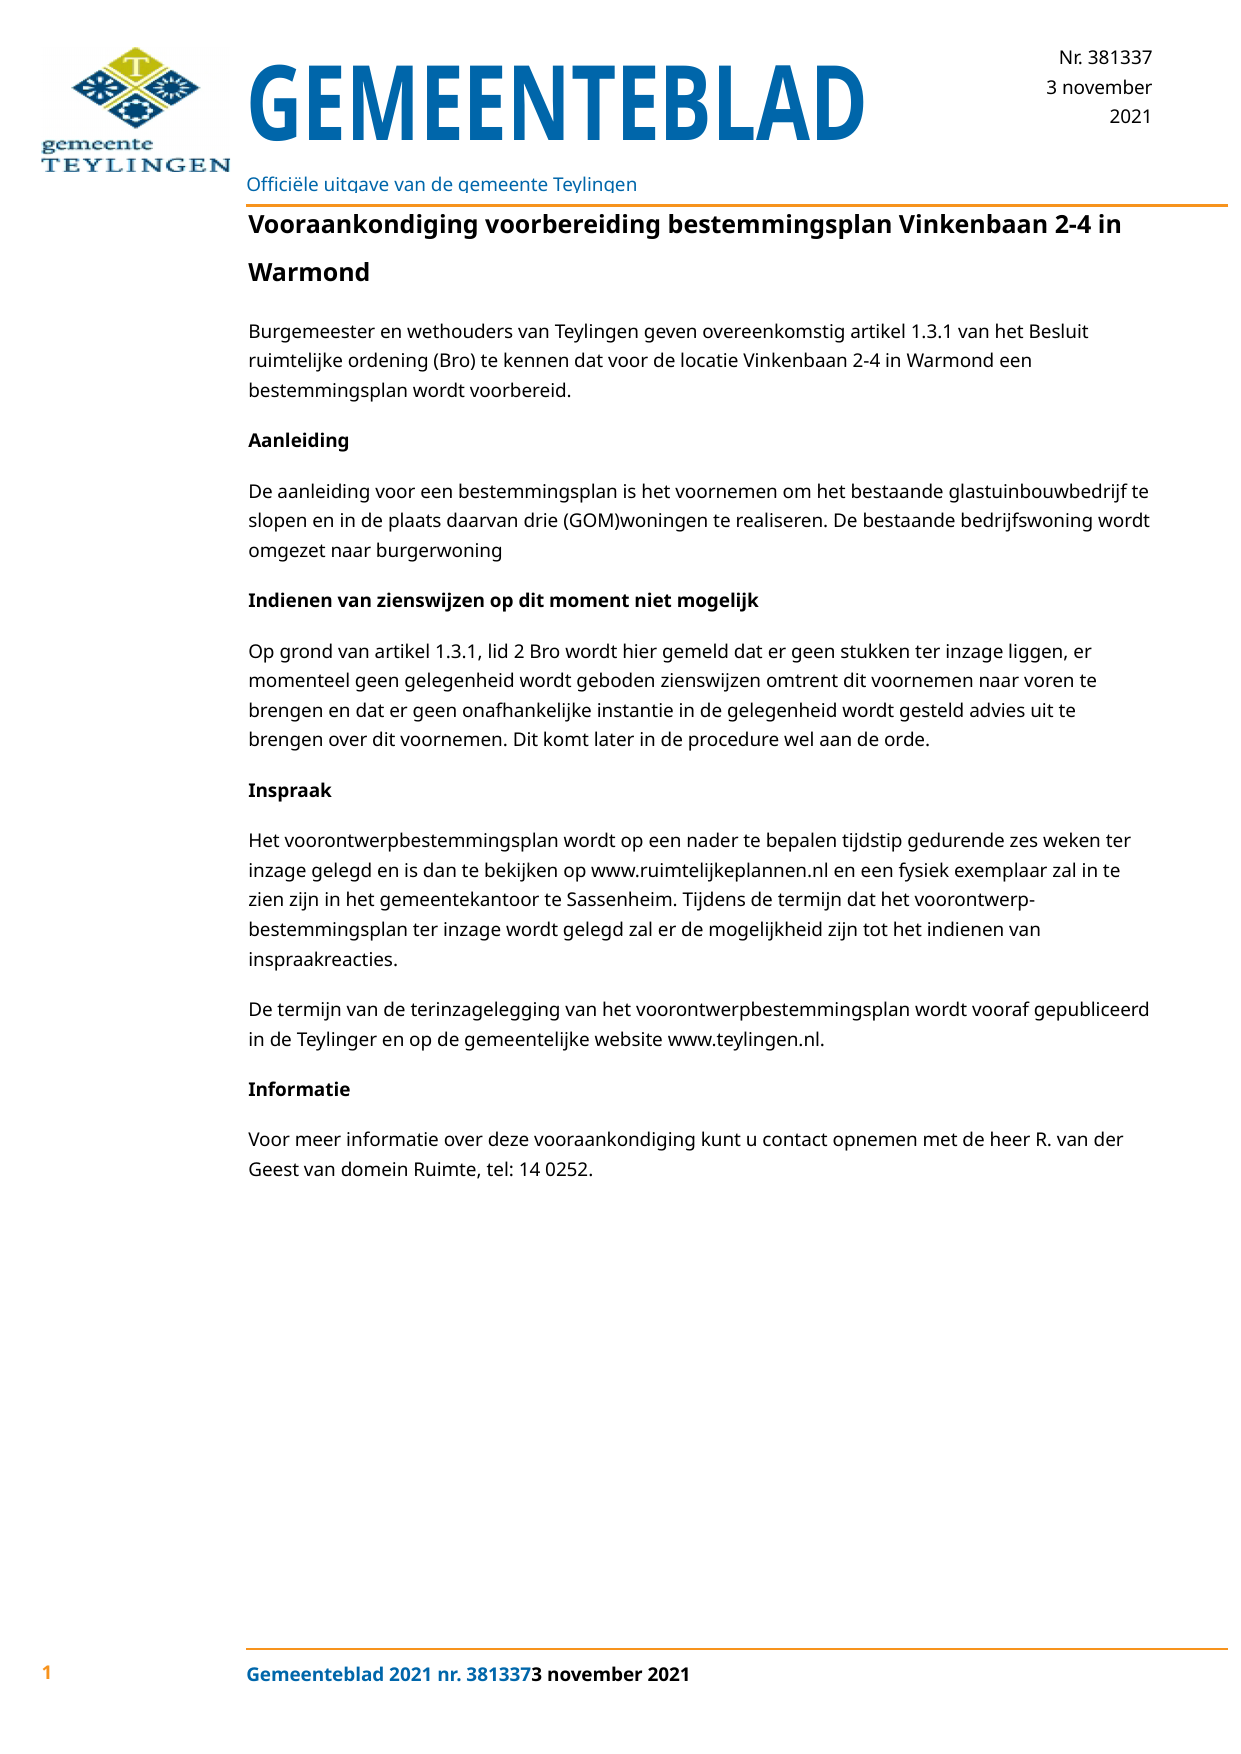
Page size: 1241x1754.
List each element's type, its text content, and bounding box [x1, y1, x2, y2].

text Het voorontwerpbestemmingsplan wordt op een nader te bepalen tijdstip gedurende zes weken ter inzage gelegd en is dan te bekijken op www.ruimtelijkeplannen.nl en een fysiek exemplaar zal in te zien zijn in het gemeentekantoor te Sassenheim. Tijdens de termijn dat het voorontwerp-bestemmingsplan ter inzage wordt gelegd zal er de mogelijkheid zijn tot het indienen van inspraakreacties. [248, 827, 1152, 972]
text De aanleiding voor een bestemmingsplan is het voornemen om het bestaande glastuinbouwbedrijf te slopen en in de plaats daarvan drie (GOM)woningen te realiseren. De bestaande bedrijfswoning wordt omgezet naar burgerwoning [248, 478, 1152, 563]
text Voor meer informatie over deze vooraankondiging kunt u contact opnemen met de heer R. van der Geest van domein Ruimte, tel: 14 0252. [248, 1127, 1152, 1182]
picture [41, 47, 231, 172]
text Aanleiding [248, 427, 1152, 453]
text Inspraak [248, 777, 1152, 803]
text Burgemeester en wethouders van Teylingen geven overeenkomstig artikel 1.3.1 van het Besluit ruimtelijke ordening (Bro) te kennen dat voor de locatie Vinkenbaan 2-4 in Warmond een bestemmingsplan wordt voorbereid. [248, 318, 1152, 403]
text Op grond van artikel 1.3.1, lid 2 Bro wordt hier gemeld dat er geen stukken ter inzage liggen, er momenteel geen gelegenheid wordt geboden zienswijzen omtrent dit voornemen naar voren te brengen en dat er geen onafhankelijke instantie in de gelegenheid wordt gesteld advies uit te brengen over dit voornemen. Dit komt later in de procedure wel aan de orde. [248, 638, 1152, 752]
text De termijn van de terinzagelegging van het voorontwerpbestemmingsplan wordt vooraf gepubliceerd in de Teylinger en op de gemeentelijke website www.teylingen.nl. [248, 996, 1152, 1052]
text Informatie [248, 1076, 1152, 1102]
text Vooraankondiging voorbereiding bestemmingsplan Vinkenbaan 2-4 in Warmond [248, 207, 1152, 288]
text Indienen van zienswijzen op dit moment niet mogelijk [248, 587, 1152, 613]
